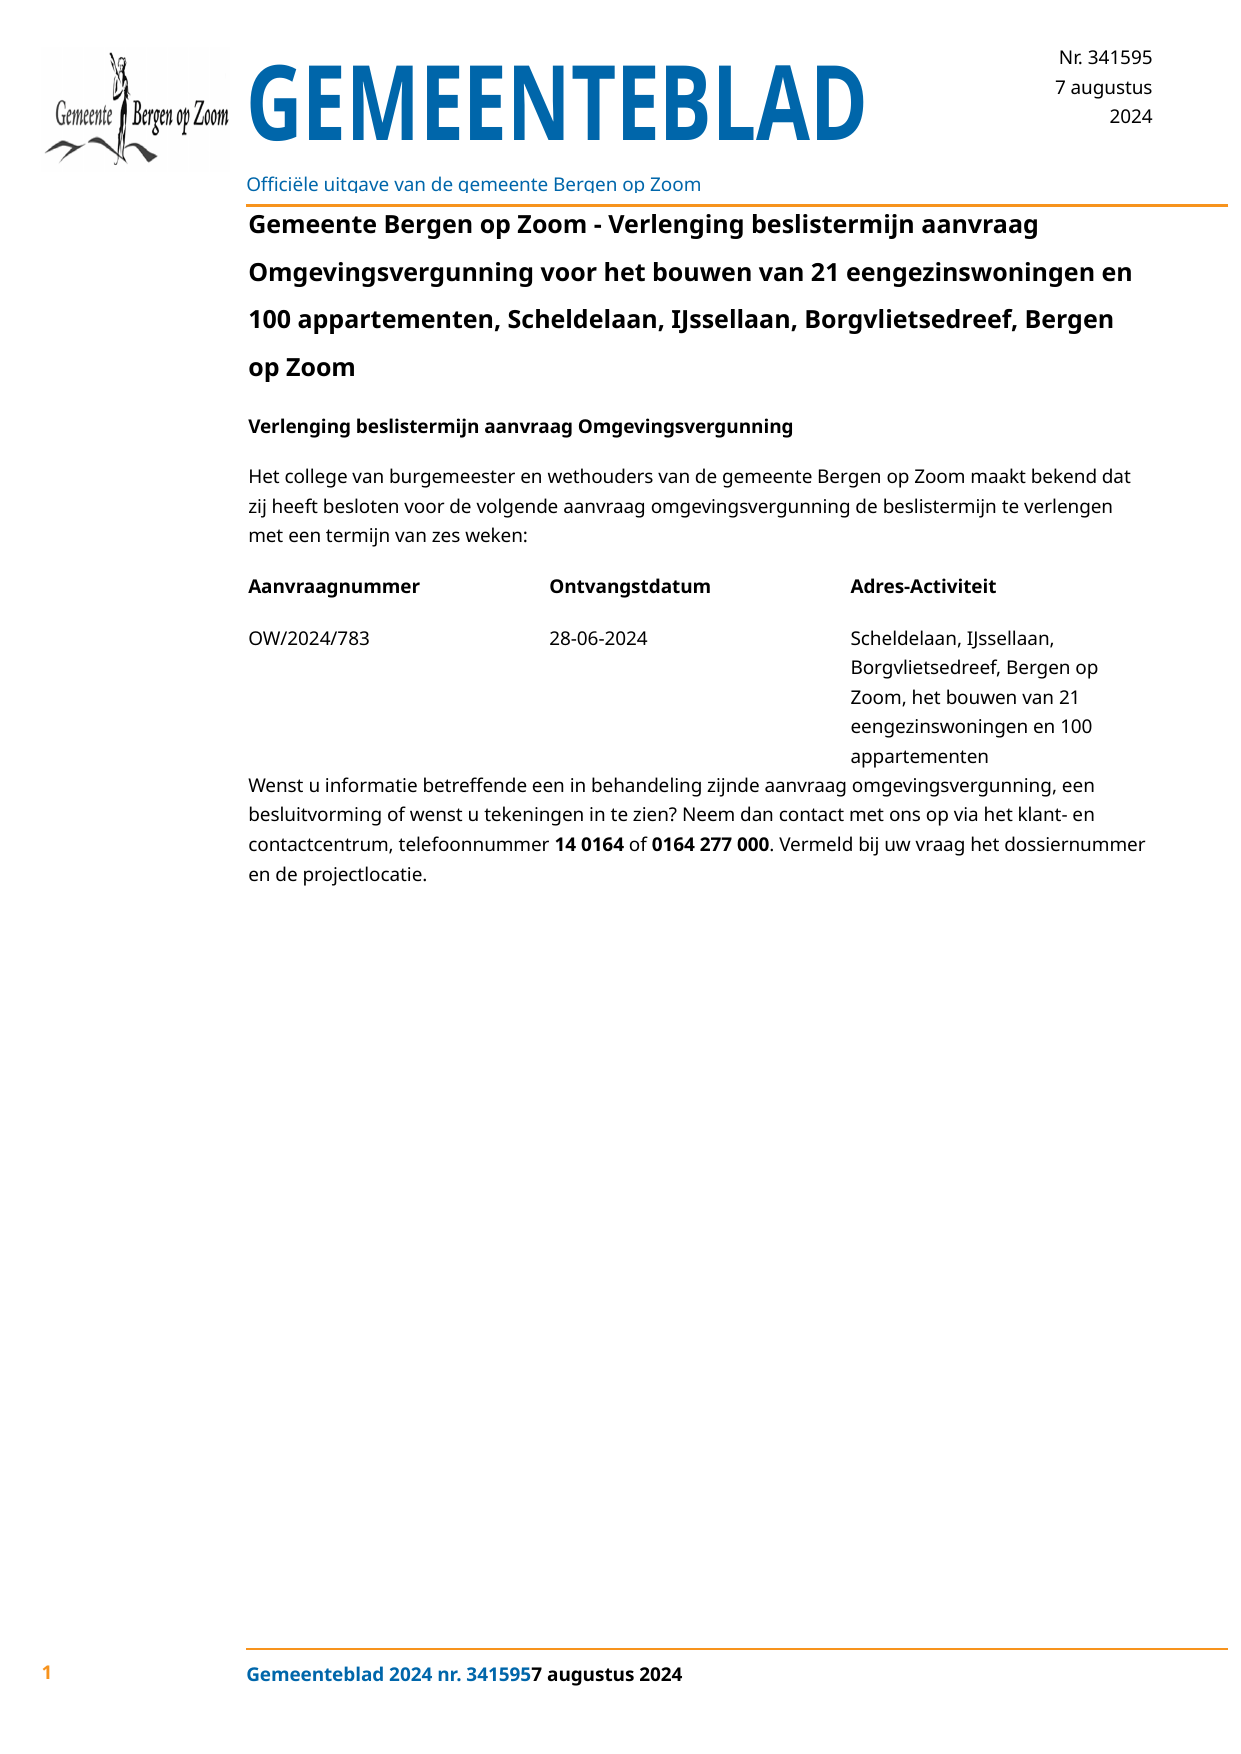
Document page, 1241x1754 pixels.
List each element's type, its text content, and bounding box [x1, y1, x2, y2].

text Wenst u informatie betreffende een in behandeling zijnde aanvraag omgevingsvergunning, een besluitvorming of wenst u tekeningen in te zien? Neem dan contact met ons op via het klant- en contactcentrum, telefoonnummer 14 0164 of 0164 277 000. Vermeld bij uw vraag het dossiernummer en de projectlocatie. [248, 772, 1152, 886]
table_cell [549, 599, 850, 625]
table_cell OW/2024/783 [248, 625, 549, 769]
text Verlenging beslistermijn aanvraag Omgevingsvergunning [248, 413, 1152, 439]
table_header Adres-Activiteit [850, 573, 1152, 599]
table_cell 28-06-2024 [549, 625, 850, 769]
table_cell [248, 599, 549, 625]
picture [41, 47, 231, 172]
table_header Ontvangstdatum [549, 573, 850, 599]
text Het college van burgemeester en wethouders van de gemeente Bergen op Zoom maakt bekend dat zij heeft besloten voor de volgende aanvraag omgevingsvergunning de beslistermijn te verlengen met een termijn van zes weken: [248, 463, 1152, 548]
table_cell [850, 599, 1152, 625]
table_cell Scheldelaan, IJssellaan, Borgvlietsedreef, Bergen op Zoom, het bouwen van 21 eengezinswoningen en 100 appartementen [850, 625, 1152, 769]
text Gemeente Bergen op Zoom - Verlenging beslistermijn aanvraag Omgevingsvergunning voor het bouwen van 21 eengezinswoningen en 100 appartementen, Scheldelaan, IJssellaan, Borgvlietsedreef, Bergen op Zoom [248, 207, 1152, 384]
table_header Aanvraagnummer [248, 573, 549, 599]
